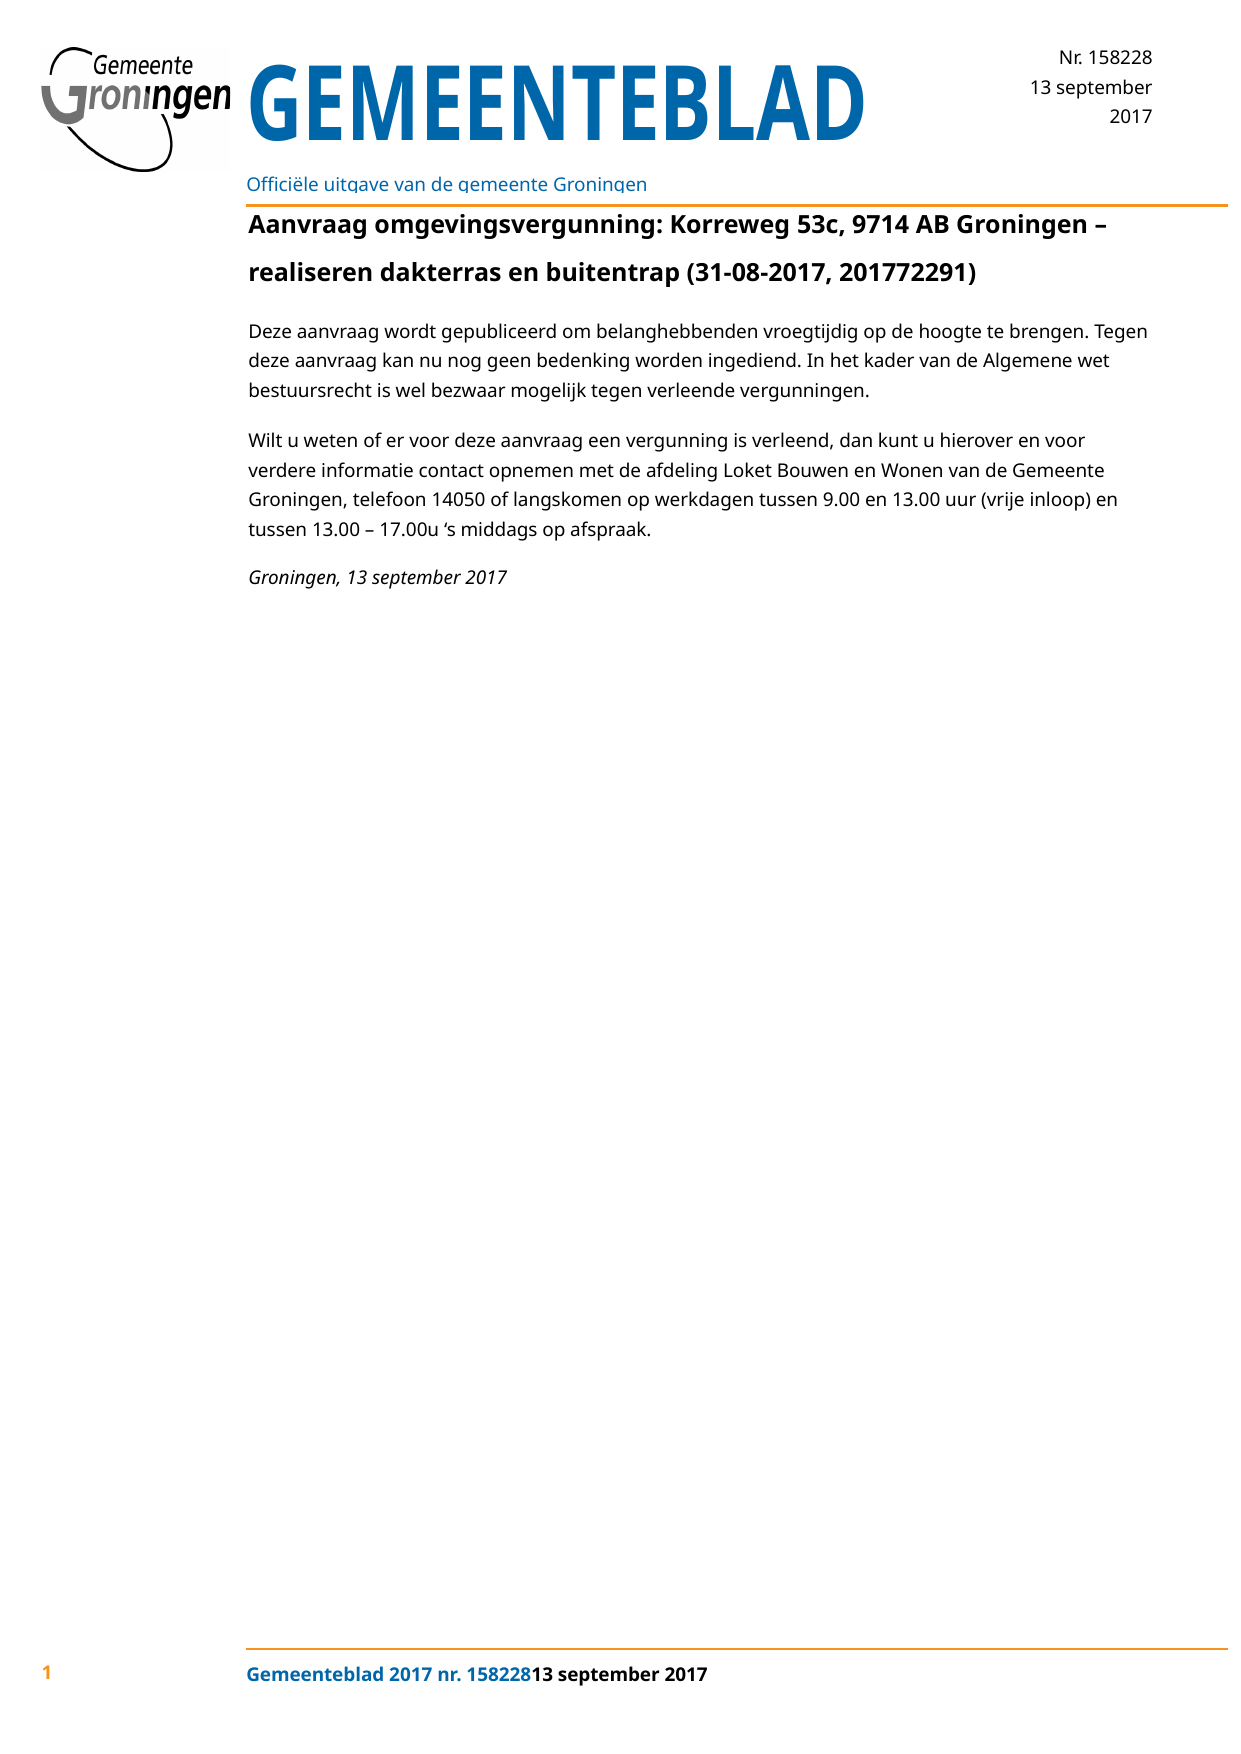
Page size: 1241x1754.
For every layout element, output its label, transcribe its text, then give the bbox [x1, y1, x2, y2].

text Aanvraag omgevingsvergunning: Korreweg 53c, 9714 AB Groningen – realiseren dakterras en buitentrap (31-08-2017, 201772291) [248, 207, 1152, 288]
text Groningen, 13 september 2017 [248, 564, 1152, 590]
picture [41, 47, 231, 172]
text Wilt u weten of er voor deze aanvraag een vergunning is verleend, dan kunt u hierover en voor verdere informatie contact opnemen met de afdeling Loket Bouwen en Wonen van de Gemeente Groningen, telefoon 14050 of langskomen op werkdagen tussen 9.00 en 13.00 uur (vrije inloop) en tussen 13.00 – 17.00u ‘s middags op afspraak. [248, 427, 1152, 542]
text Deze aanvraag wordt gepubliceerd om belanghebbenden vroegtijdig op de hoogte te brengen. Tegen deze aanvraag kan nu nog geen bedenking worden ingediend. In het kader van de Algemene wet bestuursrecht is wel bezwaar mogelijk tegen verleende vergunningen. [248, 318, 1152, 403]
